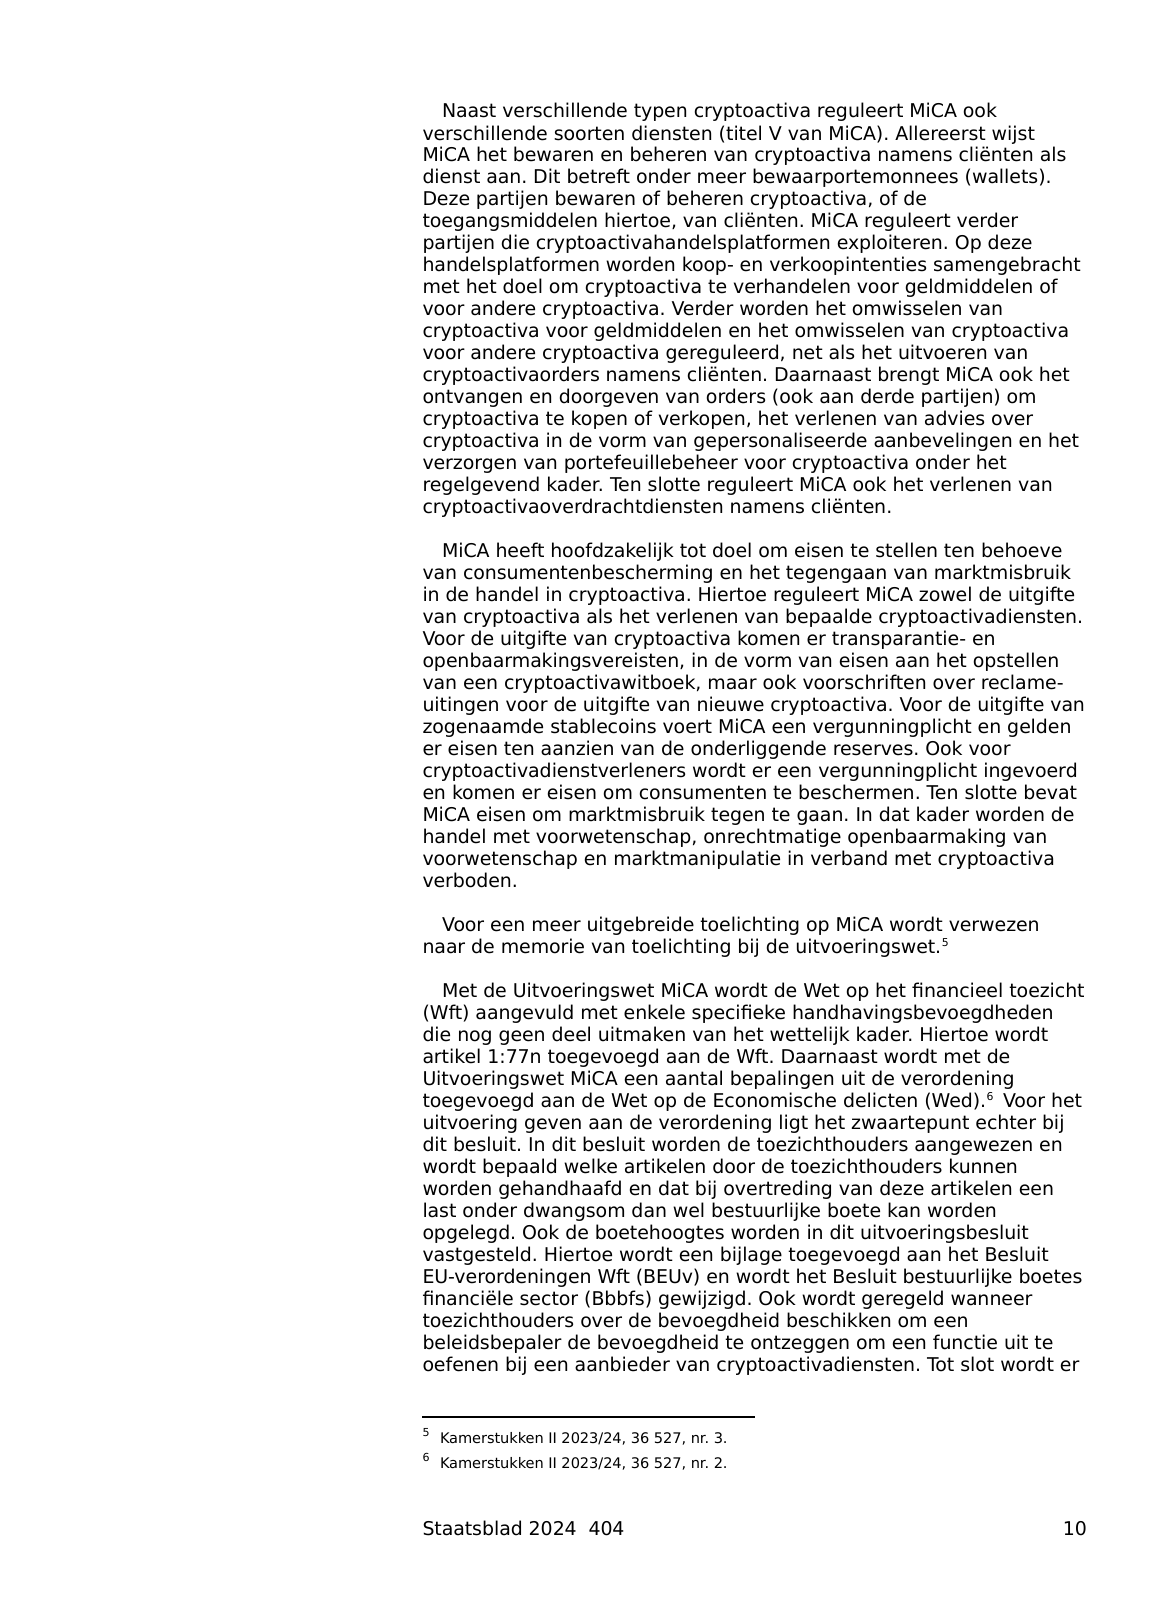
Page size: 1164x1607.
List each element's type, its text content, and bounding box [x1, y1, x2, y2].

text Kamerstukken II 2023/24, 36 527, nr. 3. [422, 1426, 1087, 1448]
text Met de Uitvoeringswet MiCA wordt de Wet op het financieel toezicht (Wft) aangevuld met enkele specifieke handhavingsbevoegdheden die nog geen deel uitmaken van het wettelijk kader. Hiertoe wordt artikel 1:77n toegevoegd aan de Wft. Daarnaast wordt met de Uitvoeringswet MiCA een aantal bepalingen uit de verordening toegevoegd aan de Wet op de Economische delicten (Wed). Voor het uitvoering geven aan de verordening ligt het zwaartepunt echter bij dit besluit. In dit besluit worden de toezichthouders aangewezen en wordt bepaald welke artikelen door de toezichthouders kunnen worden gehandhaafd en dat bij overtreding van deze artikelen een last onder dwangsom dan wel bestuurlijke boete kan worden opgelegd. Ook de boetehoogtes worden in dit uitvoeringsbesluit vastgesteld. Hiertoe wordt een bijlage toegevoegd aan het Besluit EU-verordeningen Wft (BEUv) en wordt het Besluit bestuurlijke boetes financiële sector (Bbbfs) gewijzigd. Ook wordt geregeld wanneer toezichthouders over de bevoegdheid beschikken om een beleidsbepaler de bevoegdheid te ontzeggen om een functie uit te oefenen bij een aanbieder van cryptoactivadiensten. Tot slot wordt er [422, 980, 1087, 1376]
text MiCA heeft hoofdzakelijk tot doel om eisen te stellen ten behoeve van consumentenbescherming en het tegengaan van marktmisbruik in de handel in cryptoactiva. Hiertoe reguleert MiCA zowel de uitgifte van cryptoactiva als het verlenen van bepaalde cryptoactivadiensten. Voor de uitgifte van cryptoactiva komen er transparantie- en openbaarmakingsvereisten, in de vorm van eisen aan het opstellen van een cryptoactivawitboek, maar ook voorschriften over reclame-uitingen voor de uitgifte van nieuwe cryptoactiva. Voor de uitgifte van zogenaamde stablecoins voert MiCA een vergunningplicht en gelden er eisen ten aanzien van de onderliggende reserves. Ook voor cryptoactivadienstverleners wordt er een vergunningplicht ingevoerd en komen er eisen om consumenten te beschermen. Ten slotte bevat MiCA eisen om marktmisbruik tegen te gaan. In dat kader worden de handel met voorwetenschap, onrechtmatige openbaarmaking van voorwetenschap en marktmanipulatie in verband met cryptoactiva verboden. [422, 540, 1087, 892]
text Naast verschillende typen cryptoactiva reguleert MiCA ook verschillende soorten diensten (titel V van MiCA). Allereerst wijst MiCA het bewaren en beheren van cryptoactiva namens cliënten als dienst aan. Dit betreft onder meer bewaarportemonnees (wallets). Deze partijen bewaren of beheren cryptoactiva, of de toegangsmiddelen hiertoe, van cliënten. MiCA reguleert verder partijen die cryptoactivahandelsplatformen exploiteren. Op deze handelsplatformen worden koop- en verkoopintenties samengebracht met het doel om cryptoactiva te verhandelen voor geldmiddelen of voor andere cryptoactiva. Verder worden het omwisselen van cryptoactiva voor geldmiddelen en het omwisselen van cryptoactiva voor andere cryptoactiva gereguleerd, net als het uitvoeren van cryptoactivaorders namens cliënten. Daarnaast brengt MiCA ook het ontvangen en doorgeven van orders (ook aan derde partijen) om cryptoactiva te kopen of verkopen, het verlenen van advies over cryptoactiva in de vorm van gepersonaliseerde aanbevelingen en het verzorgen van portefeuillebeheer voor cryptoactiva onder het regelgevend kader. Ten slotte reguleert MiCA ook het verlenen van cryptoactivaoverdrachtdiensten namens cliënten. [422, 100, 1087, 518]
text Kamerstukken II 2023/24, 36 527, nr. 2. [422, 1451, 1087, 1473]
text Voor een meer uitgebreide toelichting op MiCA wordt verwezen naar de memorie van toelichting bij de uitvoeringswet. [422, 914, 1087, 958]
